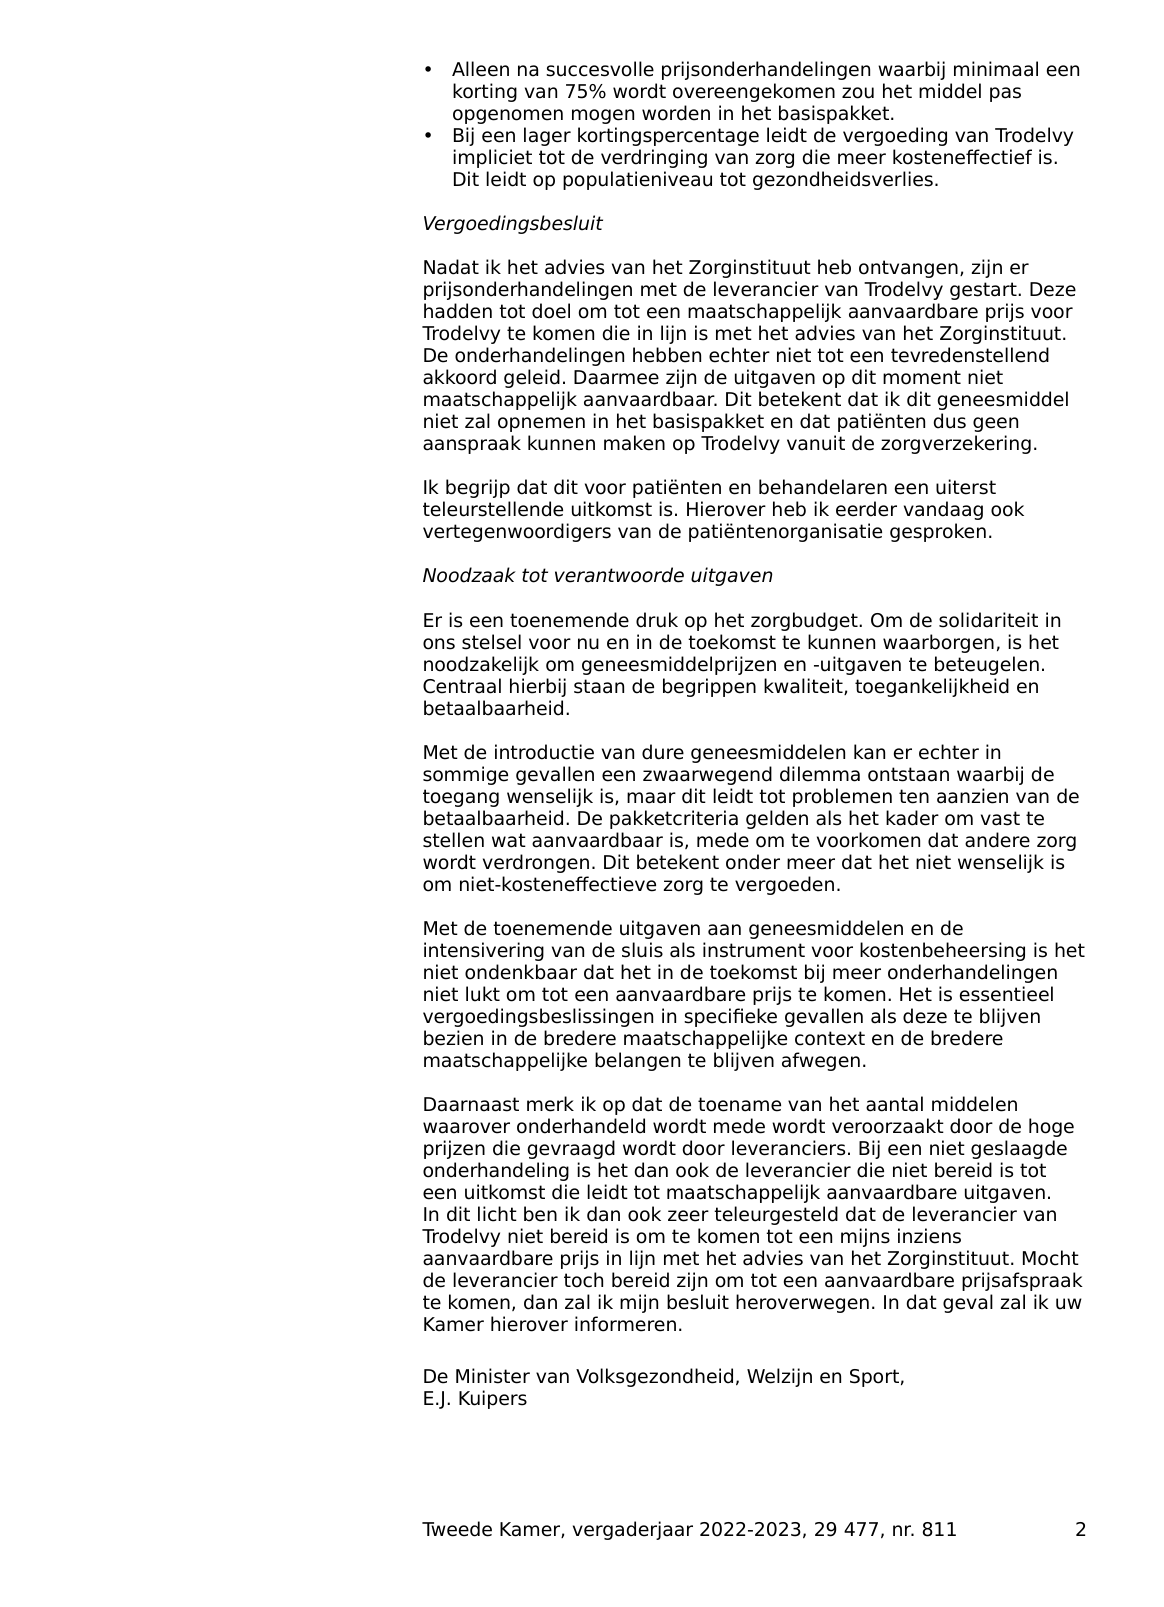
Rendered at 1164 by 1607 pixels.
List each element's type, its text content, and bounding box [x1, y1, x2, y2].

text In dit licht ben ik dan ook zeer teleurgesteld dat de leverancier van Trodelvy niet bereid is om te komen tot een mijns inziens aanvaardbare prijs in lijn met het advies van het Zorginstituut. Mocht de leverancier toch bereid zijn om tot een aanvaardbare prijsafspraak te komen, dan zal ik mijn besluit heroverwegen. In dat geval zal ik uw Kamer hierover informeren. [422, 1204, 1087, 1336]
text De Minister van Volksgezondheid, Welzijn en Sport, E.J. Kuipers [422, 1366, 1087, 1409]
subtitle Noodzaak tot verantwoorde uitgaven [422, 565, 1087, 587]
subtitle Vergoedingsbesluit [422, 213, 1087, 235]
text Nadat ik het advies van het Zorginstituut heb ontvangen, zijn er prijsonderhandelingen met de leverancier van Trodelvy gestart. Deze hadden tot doel om tot een maatschappelijk aanvaardbare prijs voor Trodelvy te komen die in lijn is met het advies van het Zorginstituut. De onderhandelingen hebben echter niet tot een tevredenstellend akkoord geleid. Daarmee zijn de uitgaven op dit moment niet maatschappelijk aanvaardbaar. Dit betekent dat ik dit geneesmiddel niet zal opnemen in het basispakket en dat patiënten dus geen aanspraak kunnen maken op Trodelvy vanuit de zorgverzekering. [422, 257, 1087, 455]
text Met de introductie van dure geneesmiddelen kan er echter in sommige gevallen een zwaarwegend dilemma ontstaan waarbij de toegang wenselijk is, maar dit leidt tot problemen ten aanzien van de betaalbaarheid. De pakketcriteria gelden als het kader om vast te stellen wat aanvaardbaar is, mede om te voorkomen dat andere zorg wordt verdrongen. Dit betekent onder meer dat het niet wenselijk is om niet-kosteneffectieve zorg te vergoeden. [422, 742, 1087, 896]
text • Bij een lager kortingspercentage leidt de vergoeding van Trodelvy impliciet tot de verdringing van zorg die meer kosteneffectief is. Dit leidt op populatieniveau tot gezondheidsverlies. [422, 125, 1087, 191]
text Ik begrijp dat dit voor patiënten en behandelaren een uiterst teleurstellende uitkomst is. Hierover heb ik eerder vandaag ook vertegenwoordigers van de patiëntenorganisatie gesproken. [422, 477, 1087, 543]
text Met de toenemende uitgaven aan geneesmiddelen en de intensivering van de sluis als instrument voor kostenbeheersing is het niet ondenkbaar dat het in de toekomst bij meer onderhandelingen niet lukt om tot een aanvaardbare prijs te komen. Het is essentieel vergoedingsbeslissingen in specifieke gevallen als deze te blijven bezien in de bredere maatschappelijke context en de bredere maatschappelijke belangen te blijven afwegen. [422, 918, 1087, 1072]
text Daarnaast merk ik op dat de toename van het aantal middelen waarover onderhandeld wordt mede wordt veroorzaakt door de hoge prijzen die gevraagd wordt door leveranciers. Bij een niet geslaagde onderhandeling is het dan ook de leverancier die niet bereid is tot een uitkomst die leidt tot maatschappelijk aanvaardbare uitgaven. [422, 1094, 1087, 1204]
text • Alleen na succesvolle prijsonderhandelingen waarbij minimaal een korting van 75% wordt overeengekomen zou het middel pas opgenomen mogen worden in het basispakket. [422, 59, 1087, 125]
text Er is een toenemende druk op het zorgbudget. Om de solidariteit in ons stelsel voor nu en in de toekomst te kunnen waarborgen, is het noodzakelijk om geneesmiddelprijzen en -uitgaven te beteugelen. Centraal hierbij staan de begrippen kwaliteit, toegankelijkheid en betaalbaarheid. [422, 609, 1087, 719]
